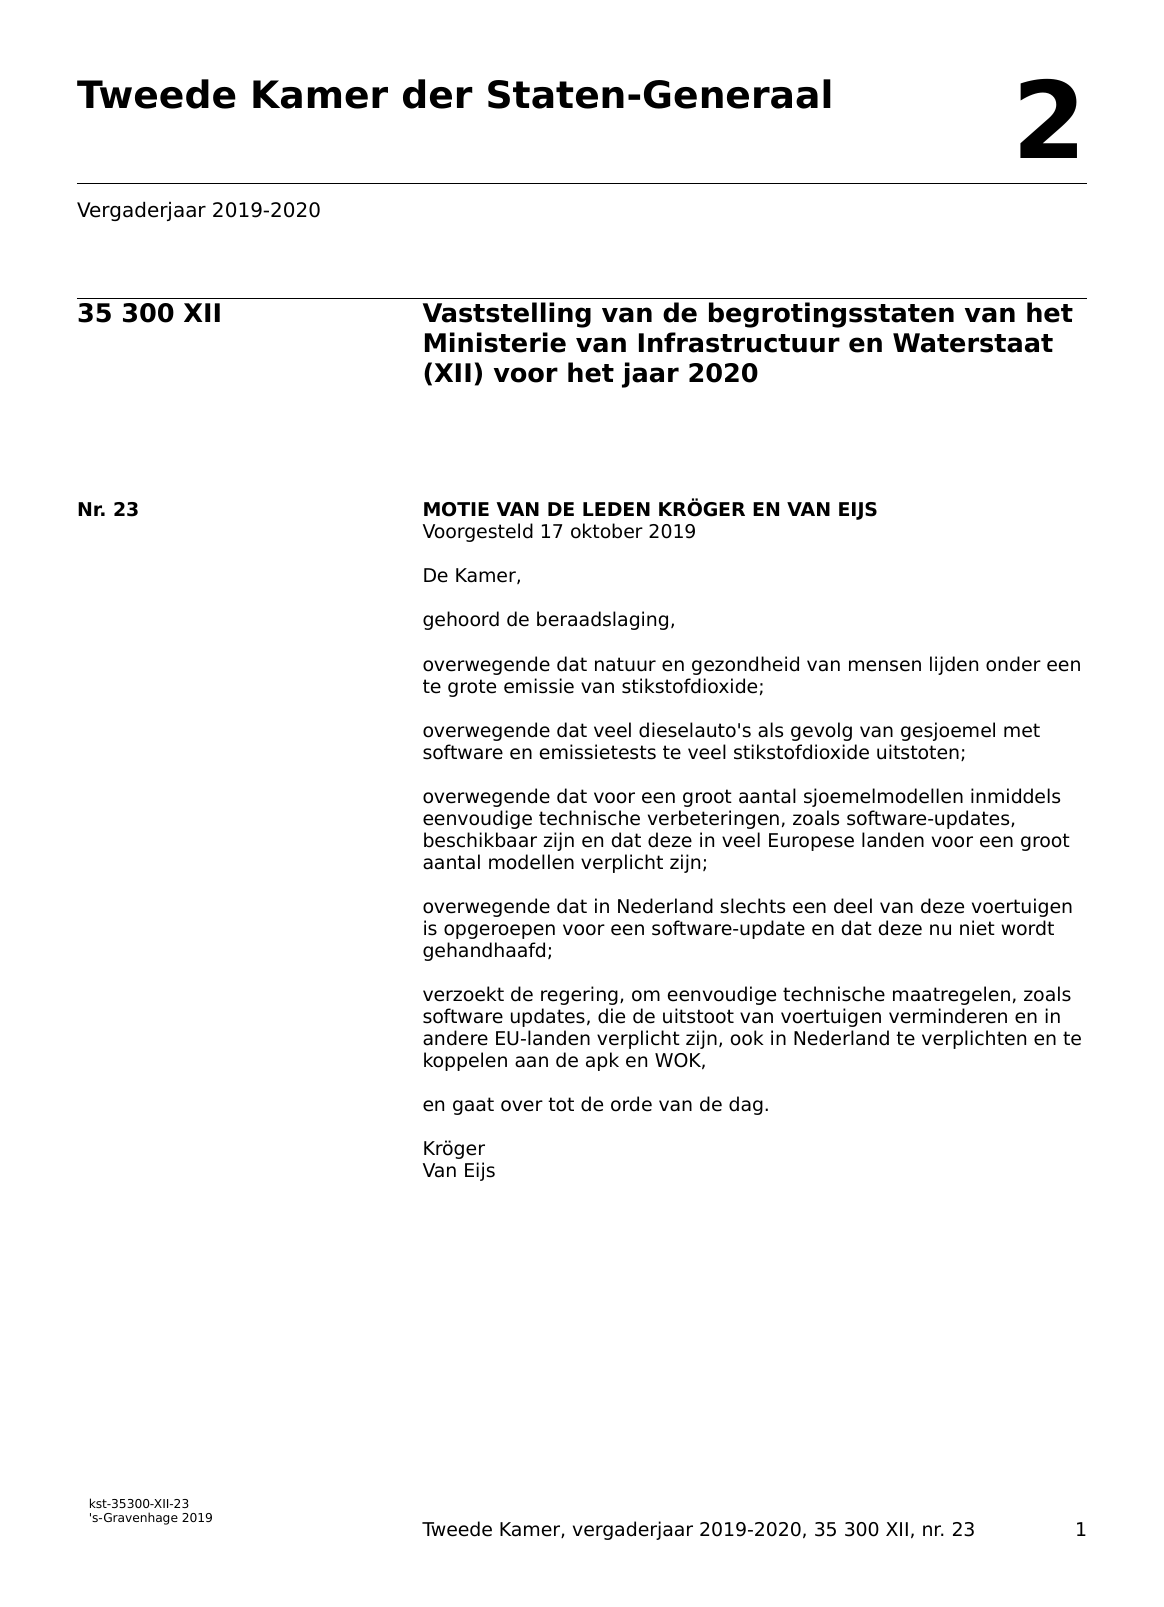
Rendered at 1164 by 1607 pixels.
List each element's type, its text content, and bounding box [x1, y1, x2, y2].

text Voorgesteld 17 oktober 2019 [422, 521, 1087, 543]
subtitle Nr. 23 MOTIE VAN DE LEDEN KRÖGER EN VAN EIJS [77, 499, 1087, 521]
text De Kamer, [422, 565, 1087, 587]
table_cell Vergaderjaar 2019-2020 [77, 184, 1087, 298]
text Kröger [422, 1138, 1087, 1160]
text overwegende dat in Nederland slechts een deel van deze voertuigen is opgeroepen voor een software-update en dat deze nu niet wordt gehandhaafd; [422, 896, 1087, 962]
table_header 2 [886, 59, 1087, 183]
table_header Tweede Kamer der Staten-Generaal [77, 59, 886, 183]
text kst-35300-XII-23 [88, 1497, 323, 1511]
text verzoekt de regering, om eenvoudige technische maatregelen, zoals software updates, die de uitstoot van voertuigen verminderen en in andere EU-landen verplicht zijn, ook in Nederland te verplichten en te koppelen aan de apk en WOK, [422, 984, 1087, 1072]
text en gaat over tot de orde van de dag. [422, 1094, 1087, 1116]
text Van Eijs [422, 1160, 1087, 1182]
text overwegende dat natuur en gezondheid van mensen lijden onder een te grote emissie van stikstofdioxide; [422, 653, 1087, 697]
subtitle 35 300 XII Vaststelling van de begrotingsstaten van het Ministerie van Infrastructuur en Waterstaat (XII) voor het jaar 2020 [77, 299, 1087, 388]
text overwegende dat voor een groot aantal sjoemelmodellen inmiddels eenvoudige technische verbeteringen, zoals software-updates, beschikbaar zijn en dat deze in veel Europese landen voor een groot aantal modellen verplicht zijn; [422, 786, 1087, 874]
text gehoord de beraadslaging, [422, 609, 1087, 631]
text overwegende dat veel dieselauto's als gevolg van gesjoemel met software en emissietests te veel stikstofdioxide uitstoten; [422, 720, 1087, 764]
text 's-Gravenhage 2019 [88, 1511, 323, 1525]
